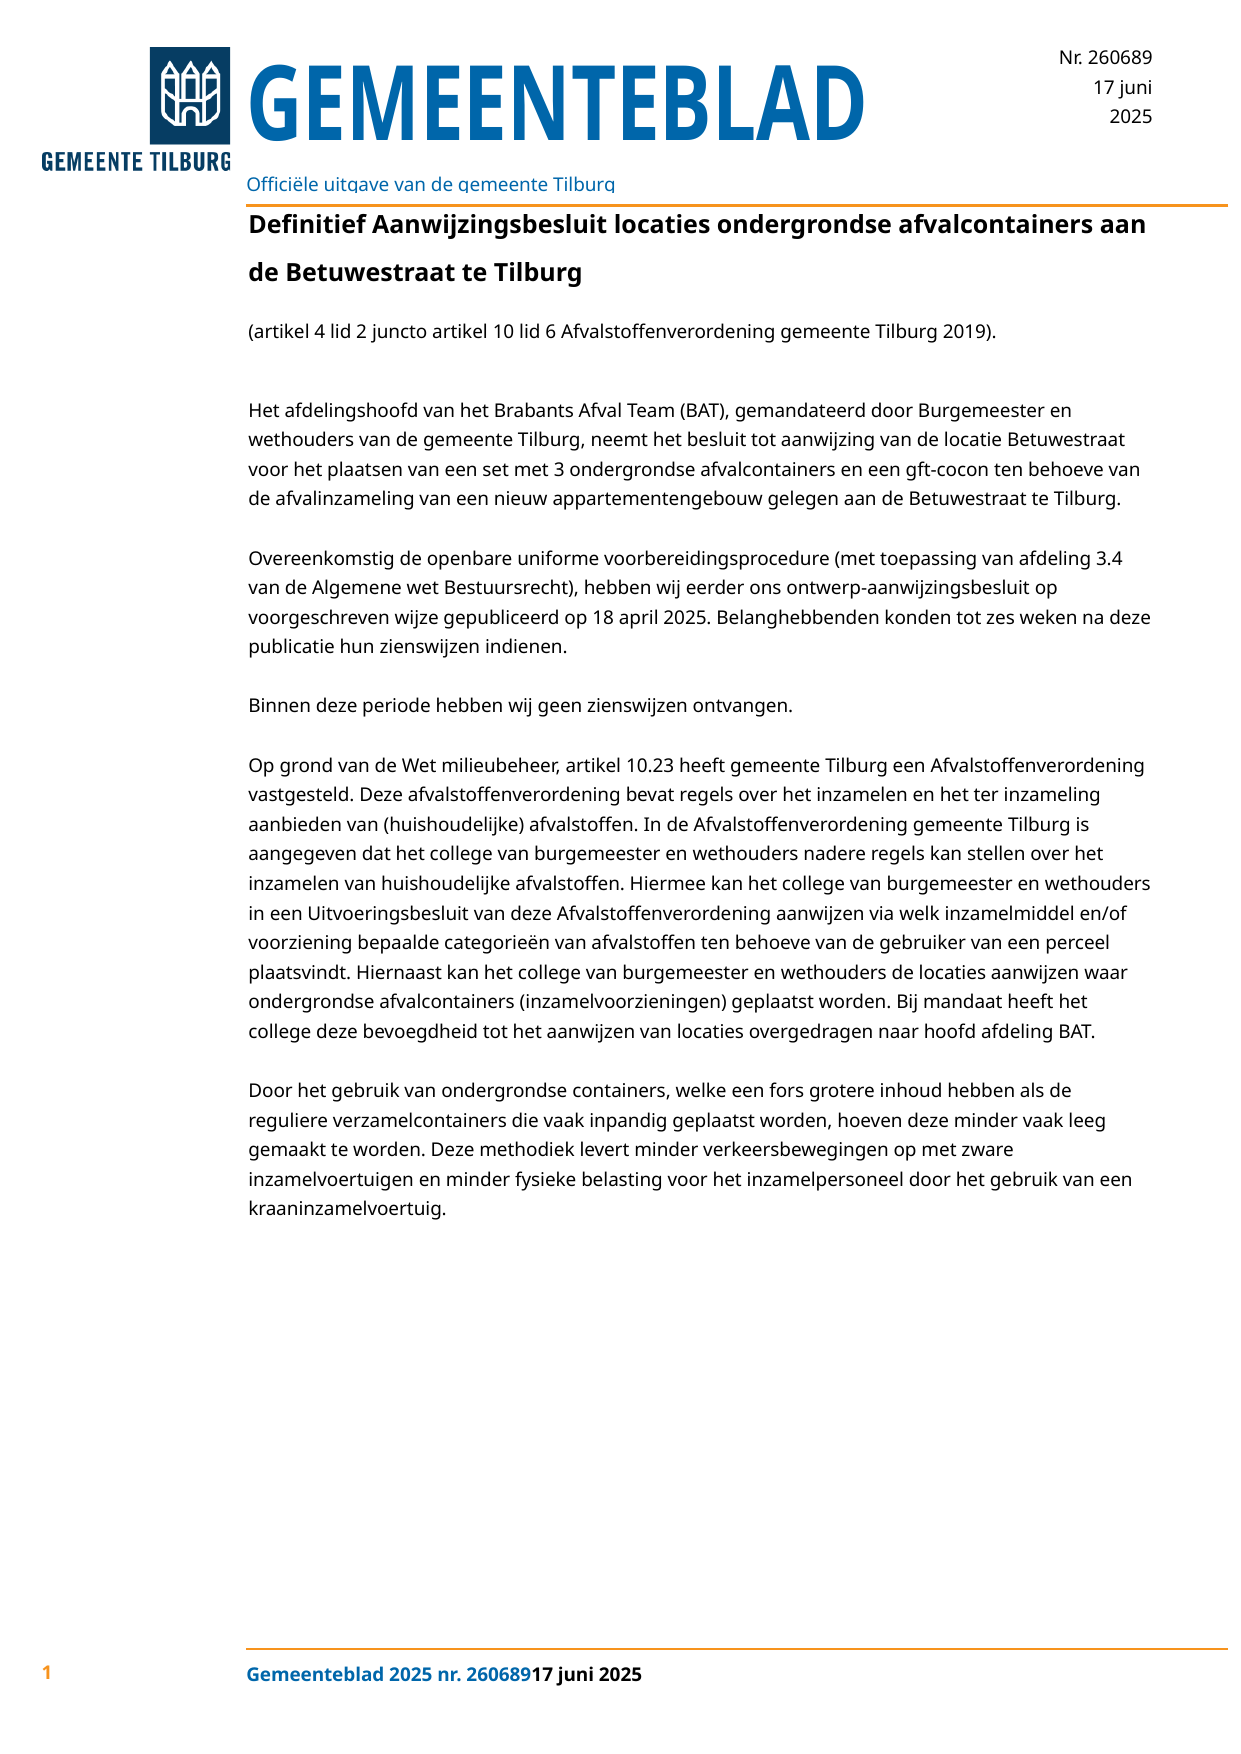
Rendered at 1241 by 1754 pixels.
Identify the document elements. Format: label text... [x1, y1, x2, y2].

text Het afdelingshoofd van het Brabants Afval Team (BAT), gemandateerd door Burgemeester en wethouders van de gemeente Tilburg, neemt het besluit tot aanwijzing van de locatie Betuwestraat voor het plaatsen van een set met 3 ondergrondse afvalcontainers en een gft-cocon ten behoeve van de afvalinzameling van een nieuw appartementengebouw gelegen aan de Betuwestraat te Tilburg. [248, 397, 1152, 511]
text Op grond van de Wet milieubeheer, artikel 10.23 heeft gemeente Tilburg een Afvalstoffenverordening vastgesteld. Deze afvalstoffenverordening bevat regels over het inzamelen en het ter inzameling aanbieden van (huishoudelijke) afvalstoffen. In de Afvalstoffenverordening gemeente Tilburg is aangegeven dat het college van burgemeester en wethouders nadere regels kan stellen over het inzamelen van huishoudelijke afvalstoffen. Hiermee kan het college van burgemeester en wethouders in een Uitvoeringsbesluit van deze Afvalstoffenverordening aanwijzen via welk inzamelmiddel en/of voorziening bepaalde categorieën van afvalstoffen ten behoeve van de gebruiker van een perceel plaatsvindt. Hiernaast kan het college van burgemeester en wethouders de locaties aanwijzen waar ondergrondse afvalcontainers (inzamelvoorzieningen) geplaatst worden. Bij mandaat heeft het college deze bevoegdheid tot het aanwijzen van locaties overgedragen naar hoofd afdeling BAT. [248, 752, 1152, 1044]
text Door het gebruik van ondergrondse containers, welke een fors grotere inhoud hebben als de reguliere verzamelcontainers die vaak inpandig geplaatst worden, hoeven deze minder vaak leeg gemaakt te worden. Deze methodiek levert minder verkeersbewegingen op met zware inzamelvoertuigen en minder fysieke belasting voor het inzamelpersoneel door het gebruik van een kraaninzamelvoertuig. [248, 1077, 1152, 1221]
text Definitief Aanwijzingsbesluit locaties ondergrondse afvalcontainers aan de Betuwestraat te Tilburg [248, 207, 1152, 288]
text (artikel 4 lid 2 juncto artikel 10 lid 6 Afvalstoffenverordening gemeente Tilburg 2019). [248, 318, 1152, 344]
text Binnen deze periode hebben wij geen zienswijzen ontvangen. [248, 693, 1152, 718]
picture [41, 47, 231, 172]
text Overeenkomstig de openbare uniforme voorbereidingsprocedure (met toepassing van afdeling 3.4 van de Algemene wet Bestuursrecht), hebben wij eerder ons ontwerp-aanwijzingsbesluit op voorgeschreven wijze gepubliceerd op 18 april 2025. Belanghebbenden konden tot zes weken na deze publicatie hun zienswijzen indienen. [248, 545, 1152, 659]
